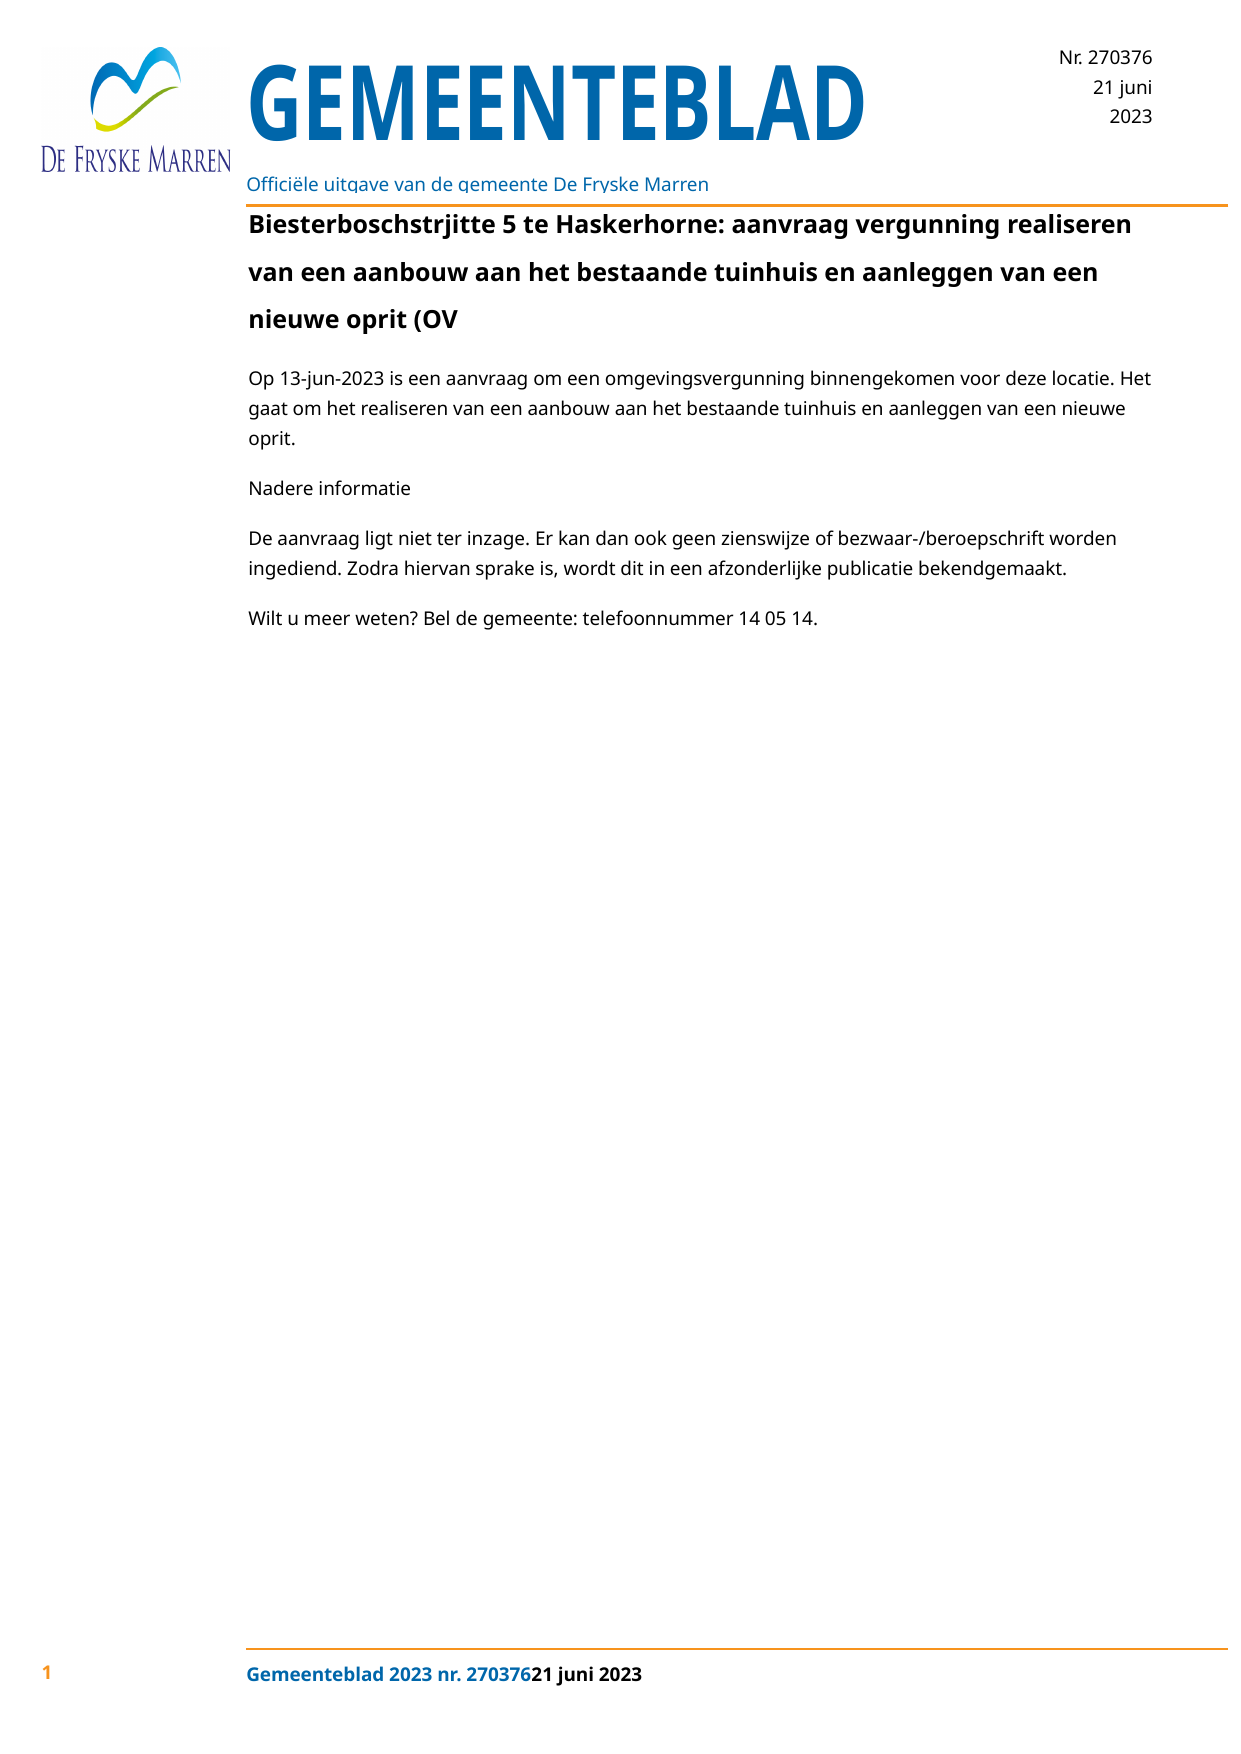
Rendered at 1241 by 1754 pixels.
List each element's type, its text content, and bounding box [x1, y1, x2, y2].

picture [41, 47, 231, 172]
text Nadere informatie [248, 475, 1152, 501]
text Wilt u meer weten? Bel de gemeente: telefoonnummer 14 05 14. [248, 606, 1152, 631]
text De aanvraag ligt niet ter inzage. Er kan dan ook geen zienswijze of bezwaar-/beroepschrift worden ingediend. Zodra hiervan sprake is, wordt dit in een afzonderlijke publicatie bekendgemaakt. [248, 526, 1152, 581]
text Op 13-jun-2023 is een aanvraag om een omgevingsvergunning binnengekomen voor deze locatie. Het gaat om het realiseren van een aanbouw aan het bestaande tuinhuis en aanleggen van een nieuwe oprit. [248, 366, 1152, 450]
text Biesterboschstrjitte 5 te Haskerhorne: aanvraag vergunning realiseren van een aanbouw aan het bestaande tuinhuis en aanleggen van een nieuwe oprit (OV [248, 207, 1152, 336]
